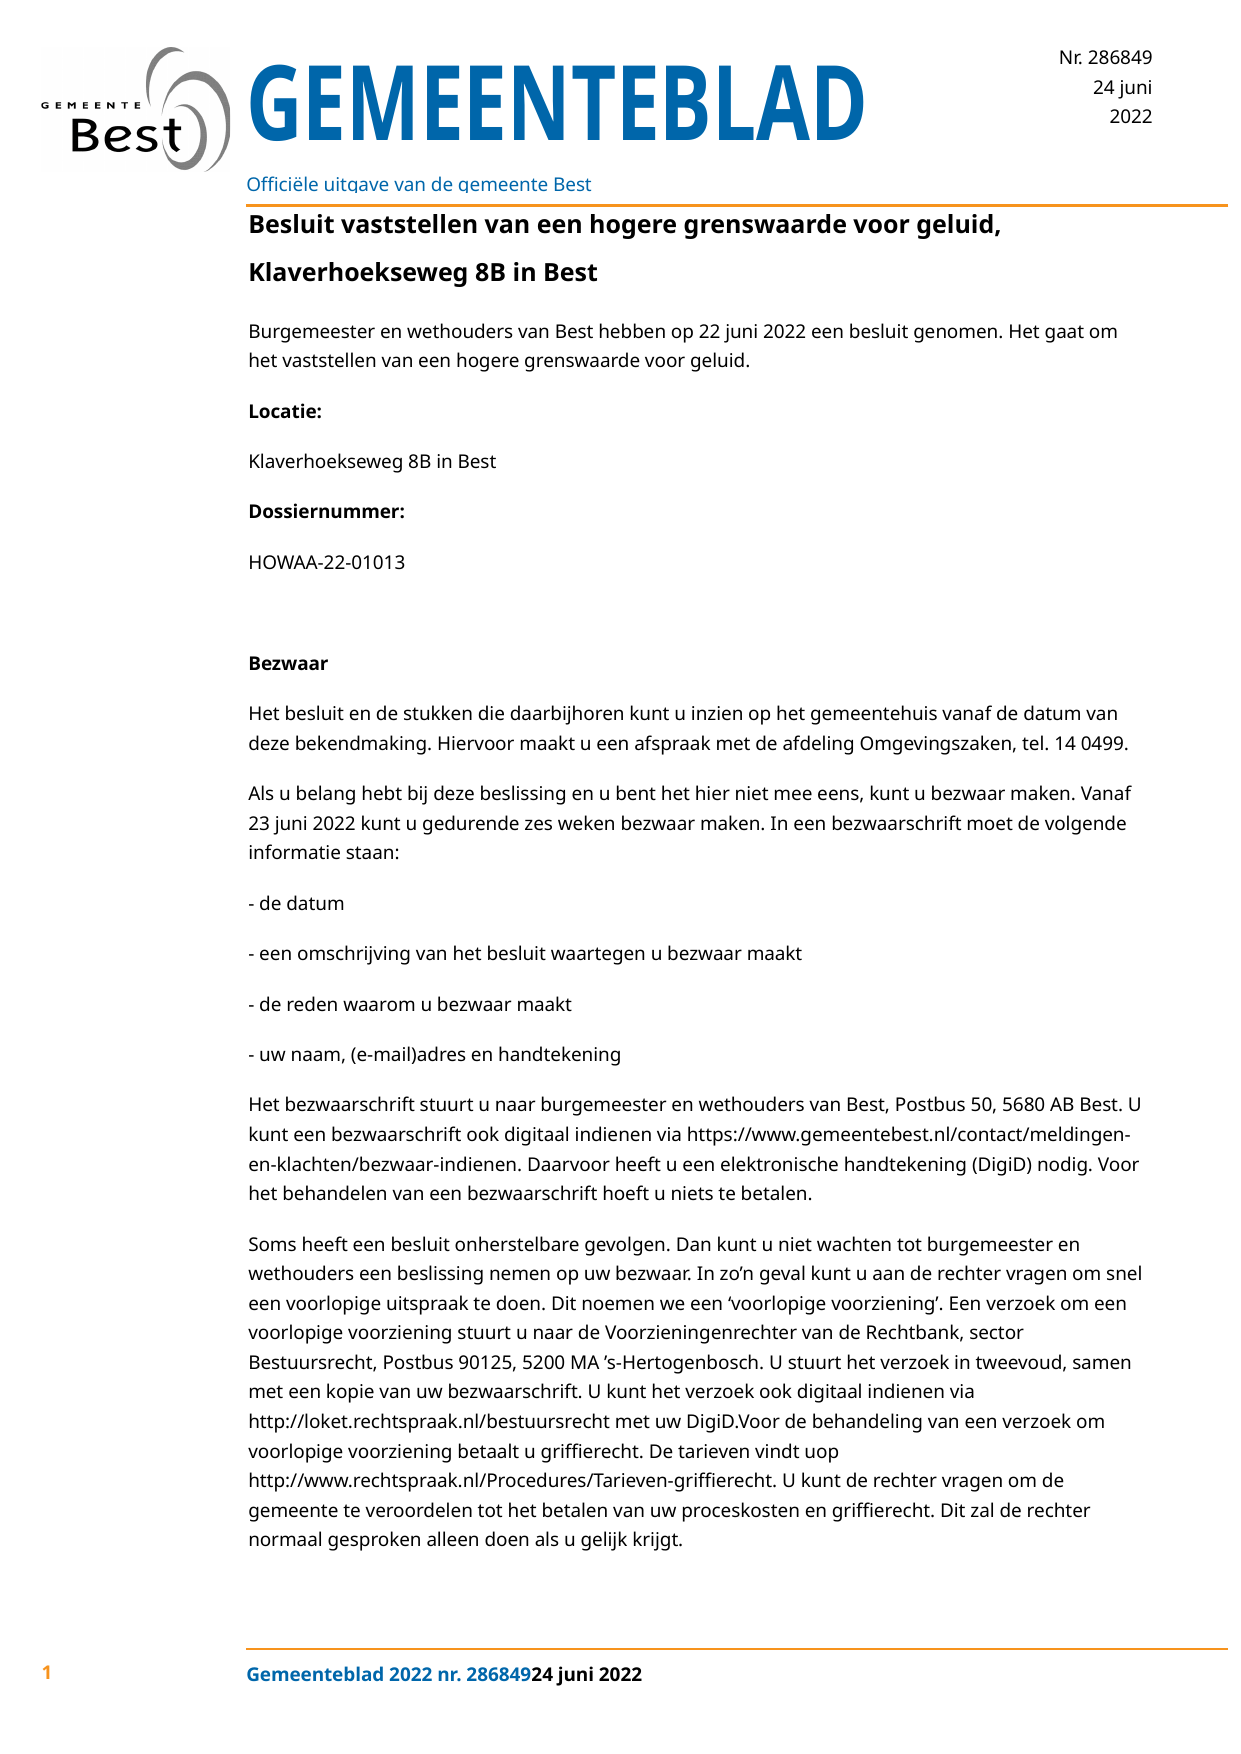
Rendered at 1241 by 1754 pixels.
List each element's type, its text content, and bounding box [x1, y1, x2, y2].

text - uw naam, (e-mail)adres en handtekening [248, 1041, 1152, 1067]
text Dossiernummer: [248, 499, 1152, 524]
text - een omschrijving van het besluit waartegen u bezwaar maakt [248, 940, 1152, 966]
text Bezwaar [248, 650, 1152, 676]
text - de reden waarom u bezwaar maakt [248, 991, 1152, 1017]
text Besluit vaststellen van een hogere grenswaarde voor geluid, Klaverhoekseweg 8B in Best [248, 207, 1152, 288]
text Klaverhoekseweg 8B in Best [248, 448, 1152, 474]
text Het bezwaarschrift stuurt u naar burgemeester en wethouders van Best, Postbus 50, 5680 AB Best. U kunt een bezwaarschrift ook digitaal indienen via https://www.gemeentebest.nl/contact/meldingen-en-klachten/bezwaar-indienen. Daarvoor heeft u een elektronische handtekening (DigiD) nodig. Voor het behandelen van een bezwaarschrift hoeft u niets te betalen. [248, 1092, 1152, 1206]
text Het besluit en de stukken die daarbijhoren kunt u inzien op het gemeentehuis vanaf de datum van deze bekendmaking. Hiervoor maakt u een afspraak met de afdeling Omgevingszaken, tel. 14 0499. [248, 700, 1152, 756]
text Als u belang hebt bij deze beslissing en u bent het hier niet mee eens, kunt u bezwaar maken. Vanaf 23 juni 2022 kunt u gedurende zes weken bezwaar maken. In een bezwaarschrift moet de volgende informatie staan: [248, 780, 1152, 865]
picture [41, 47, 231, 172]
text Locatie: [248, 398, 1152, 424]
text Burgemeester en wethouders van Best hebben op 22 juni 2022 een besluit genomen. Het gaat om het vaststellen van een hogere grenswaarde voor geluid. [248, 318, 1152, 373]
text Soms heeft een besluit onherstelbare gevolgen. Dan kunt u niet wachten tot burgemeester en wethouders een beslissing nemen op uw bezwaar. In zo’n geval kunt u aan de rechter vragen om snel een voorlopige uitspraak te doen. Dit noemen we een ‘voorlopige voorziening’. Een verzoek om een voorlopige voorziening stuurt u naar de Voorzieningenrechter van de Rechtbank, sector Bestuursrecht, Postbus 90125, 5200 MA ’s-Hertogenbosch. U stuurt het verzoek in tweevoud, samen met een kopie van uw bezwaarschrift. U kunt het verzoek ook digitaal indienen via http://loket.rechtspraak.nl/bestuursrecht met uw DigiD.Voor de behandeling van een verzoek om voorlopige voorziening betaalt u griffierecht. De tarieven vindt uop http://www.rechtspraak.nl/Procedures/Tarieven-griffierecht. U kunt de rechter vragen om de gemeente te veroordelen tot het betalen van uw proceskosten en griffierecht. Dit zal de rechter normaal gesproken alleen doen als u gelijk krijgt. [248, 1231, 1152, 1552]
text - de datum [248, 890, 1152, 916]
text HOWAA-22-01013 [248, 549, 1152, 575]
